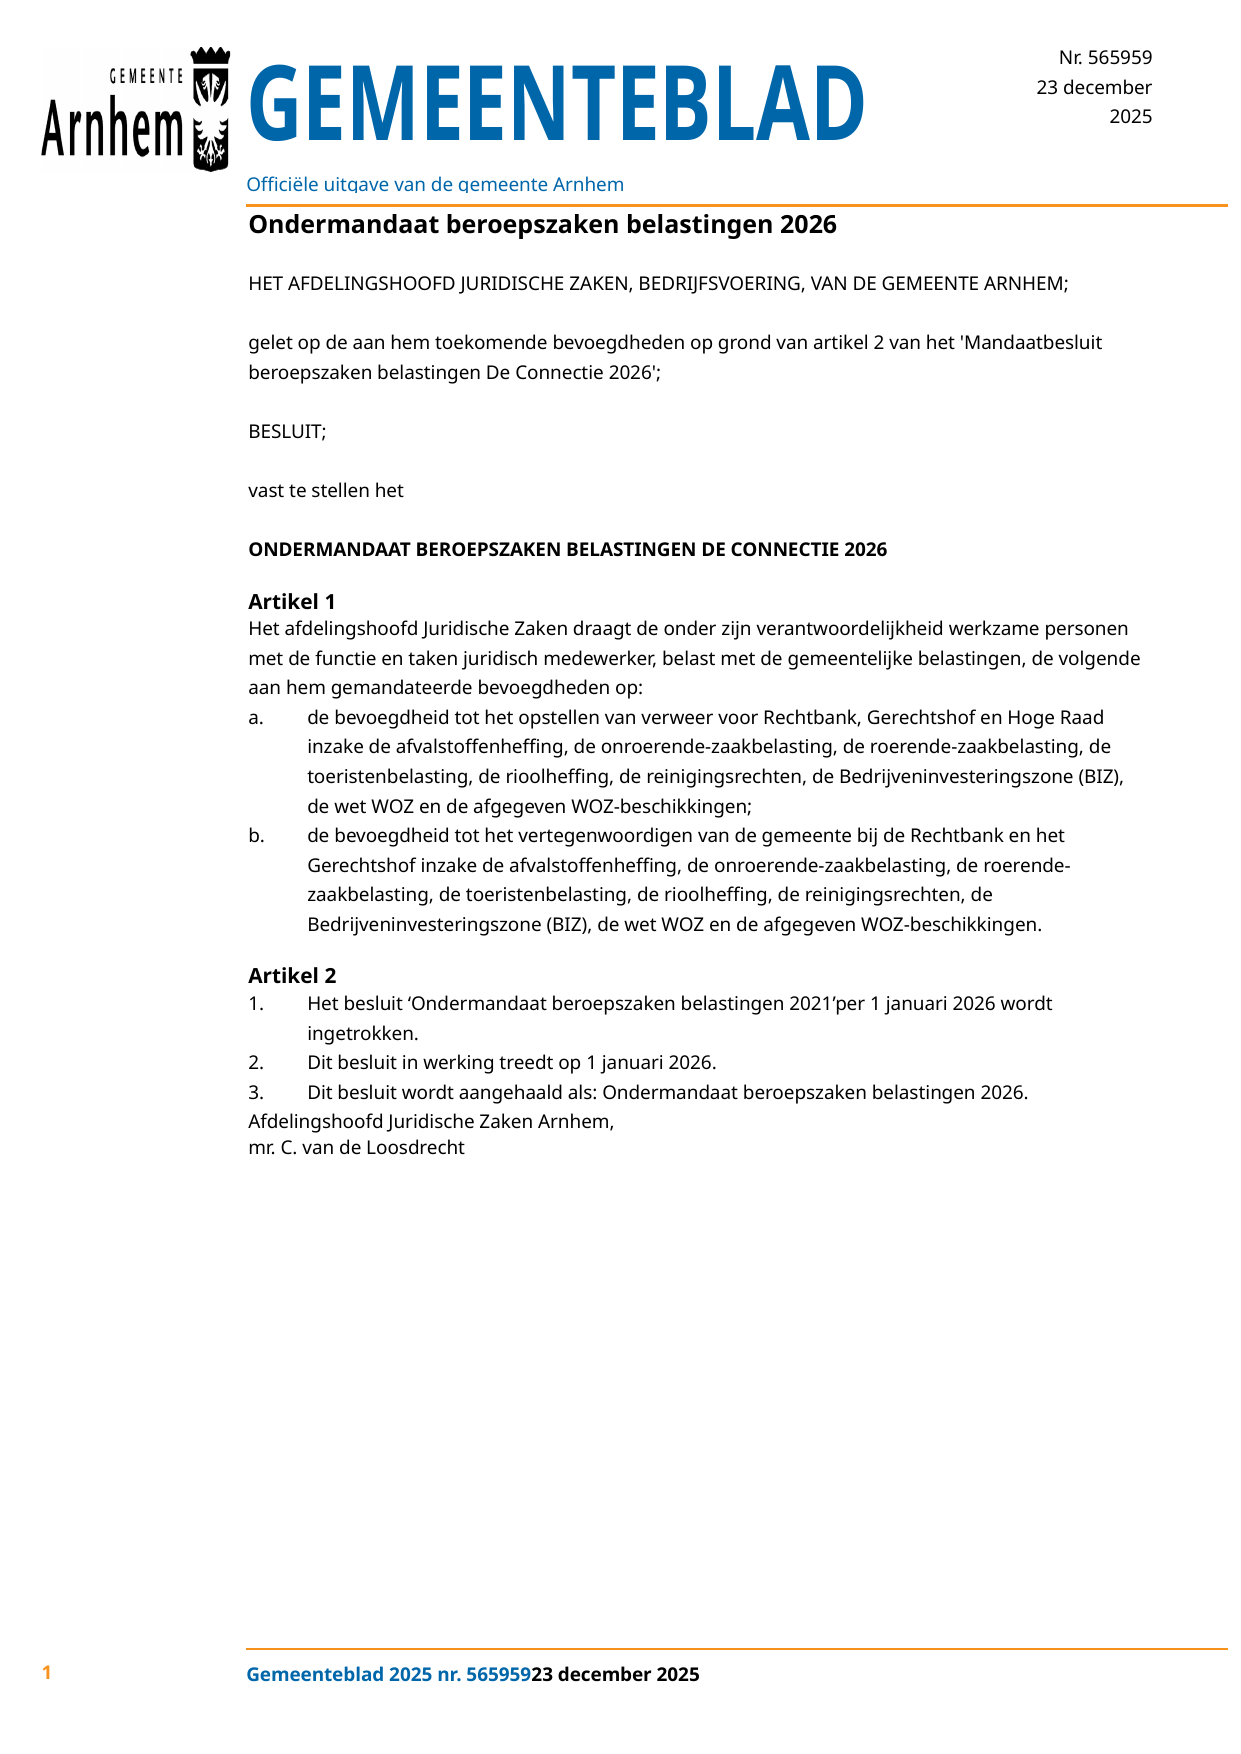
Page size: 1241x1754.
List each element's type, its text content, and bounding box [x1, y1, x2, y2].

list Het besluit ‘Ondermandaat beroepszaken belastingen 2021’per 1 januari 2026 wordt ingetrokken. [248, 990, 1152, 1045]
text gelet op de aan hem toekomende bevoegdheden op grond van artikel 2 van het 'Mandaatbesluit beroepszaken belastingen De Connectie 2026'; [248, 329, 1152, 385]
list Dit besluit wordt aangehaald als: Ondermandaat beroepszaken belastingen 2026. [248, 1079, 1152, 1104]
text Artikel 1 [248, 587, 1152, 615]
text ONDERMANDAAT BEROEPSZAKEN BELASTINGEN DE CONNECTIE 2026 [248, 537, 1152, 562]
text Het afdelingshoofd Juridische Zaken draagt de onder zijn verantwoordelijkheid werkzame personen met de functie en taken juridisch medewerker, belast met de gemeentelijke belastingen, de volgende aan hem gemandateerde bevoegdheden op: [248, 615, 1152, 700]
text Afdelingshoofd Juridische Zaken Arnhem, [248, 1108, 1152, 1134]
list de bevoegdheid tot het vertegenwoordigen van de gemeente bij de Rechtbank en het Gerechtshof inzake de afvalstoffenheffing, de onroerende-zaakbelasting, de roerende-zaakbelasting, de toeristenbelasting, de rioolheffing, de reinigingsrechten, de Bedrijveninvesteringszone (BIZ), de wet WOZ en de afgegeven WOZ-beschikkingen. [248, 822, 1152, 937]
list de bevoegdheid tot het opstellen van verweer voor Rechtbank, Gerechtshof en Hoge Raad inzake de afvalstoffenheffing, de onroerende-zaakbelasting, de roerende-zaakbelasting, de toeristenbelasting, de rioolheffing, de reinigingsrechten, de Bedrijveninvesteringszone (BIZ), de wet WOZ en de afgegeven WOZ-beschikkingen; [248, 704, 1152, 819]
text Ondermandaat beroepszaken belastingen 2026 [248, 207, 1152, 241]
text BESLUIT; [248, 418, 1152, 444]
picture [41, 47, 231, 172]
text Artikel 2 [248, 962, 1152, 990]
text HET AFDELINGSHOOFD JURIDISCHE ZAKEN, BEDRIJFSVOERING, VAN DE GEMEENTE ARNHEM; [248, 270, 1152, 296]
text vast te stellen het [248, 477, 1152, 503]
text mr. C. van de Loosdrecht [248, 1134, 1152, 1160]
list Dit besluit in werking treedt op 1 januari 2026. [248, 1049, 1152, 1075]
